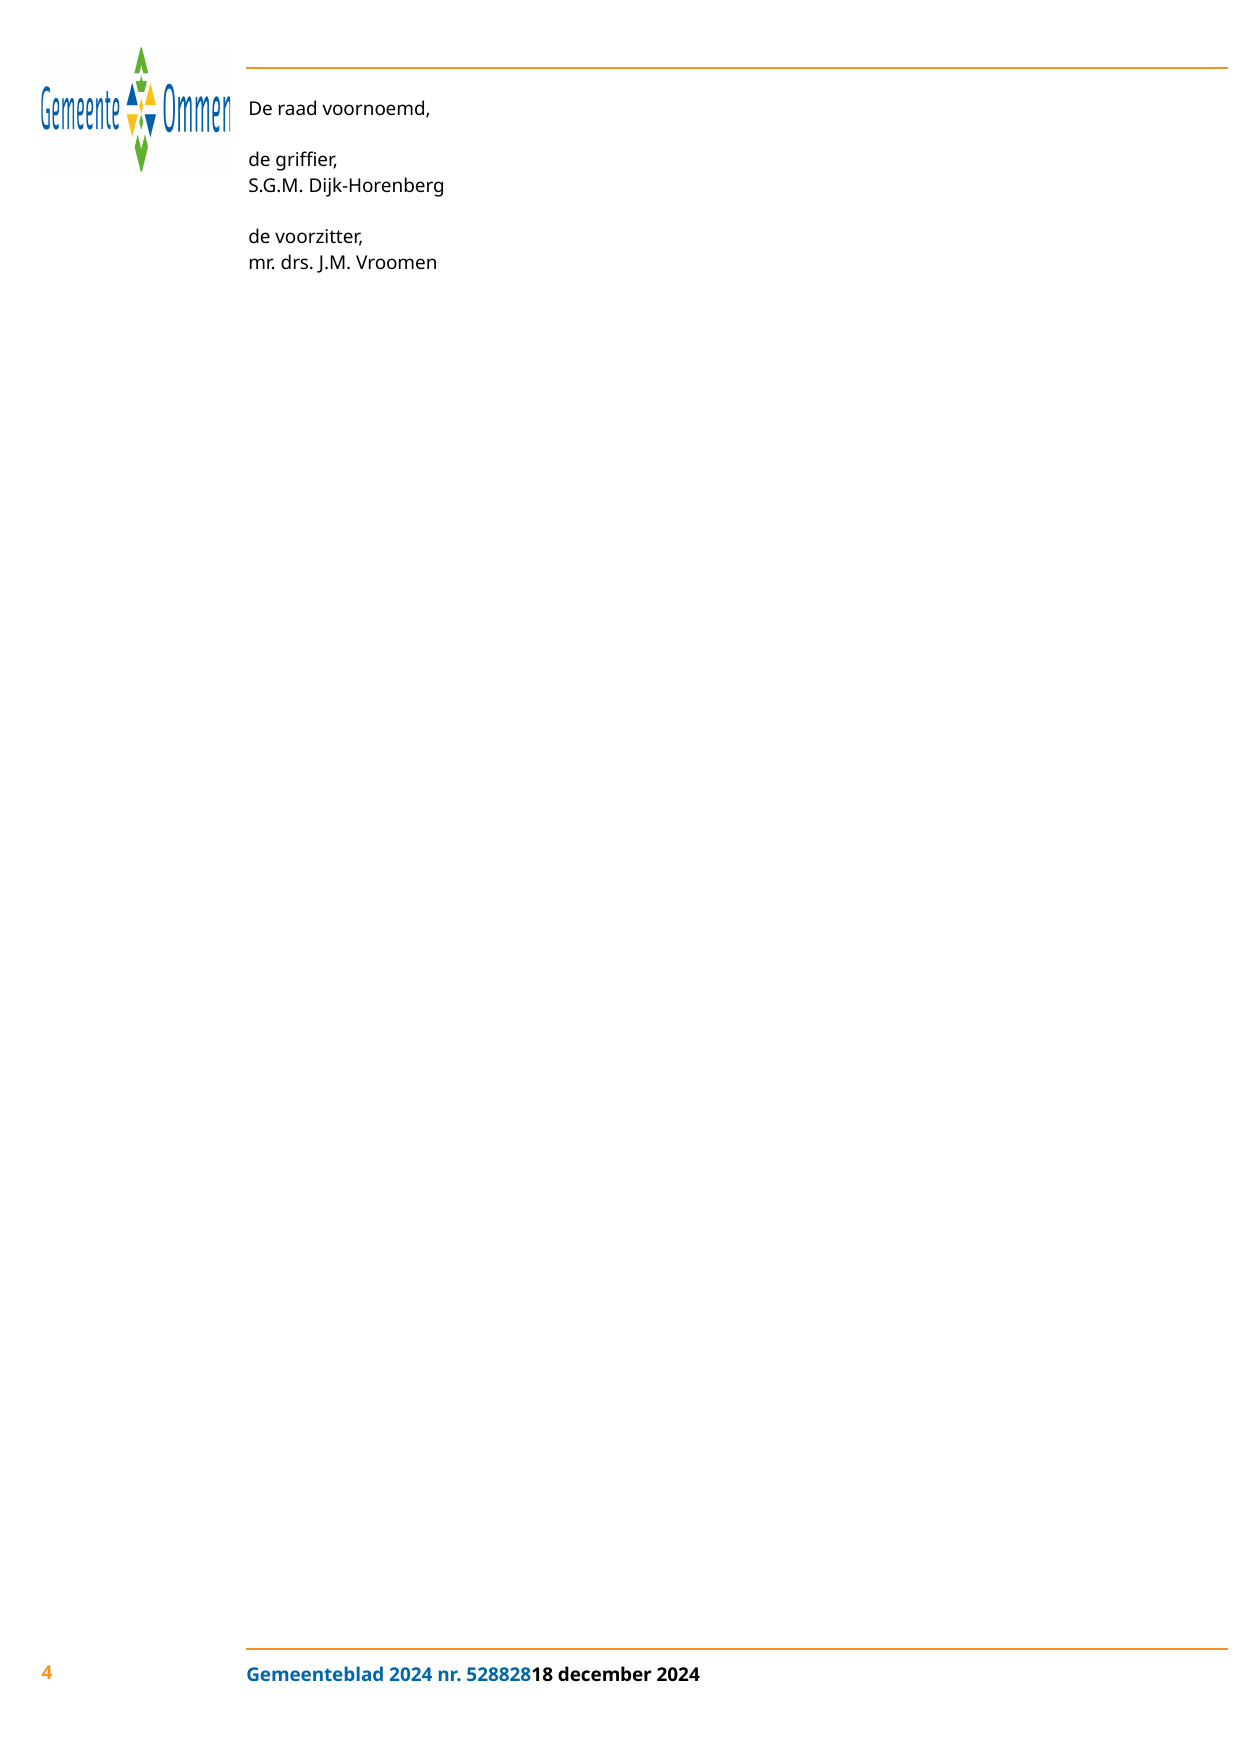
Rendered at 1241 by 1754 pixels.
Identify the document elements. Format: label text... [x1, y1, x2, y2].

picture [41, 47, 231, 172]
text de griffier, [248, 146, 1152, 172]
text de voorzitter, [248, 223, 1152, 249]
text mr. drs. J.M. Vroomen [248, 249, 1152, 275]
text S.G.M. Dijk-Horenberg [248, 172, 1152, 198]
text De raad voornoemd, [248, 95, 1152, 121]
